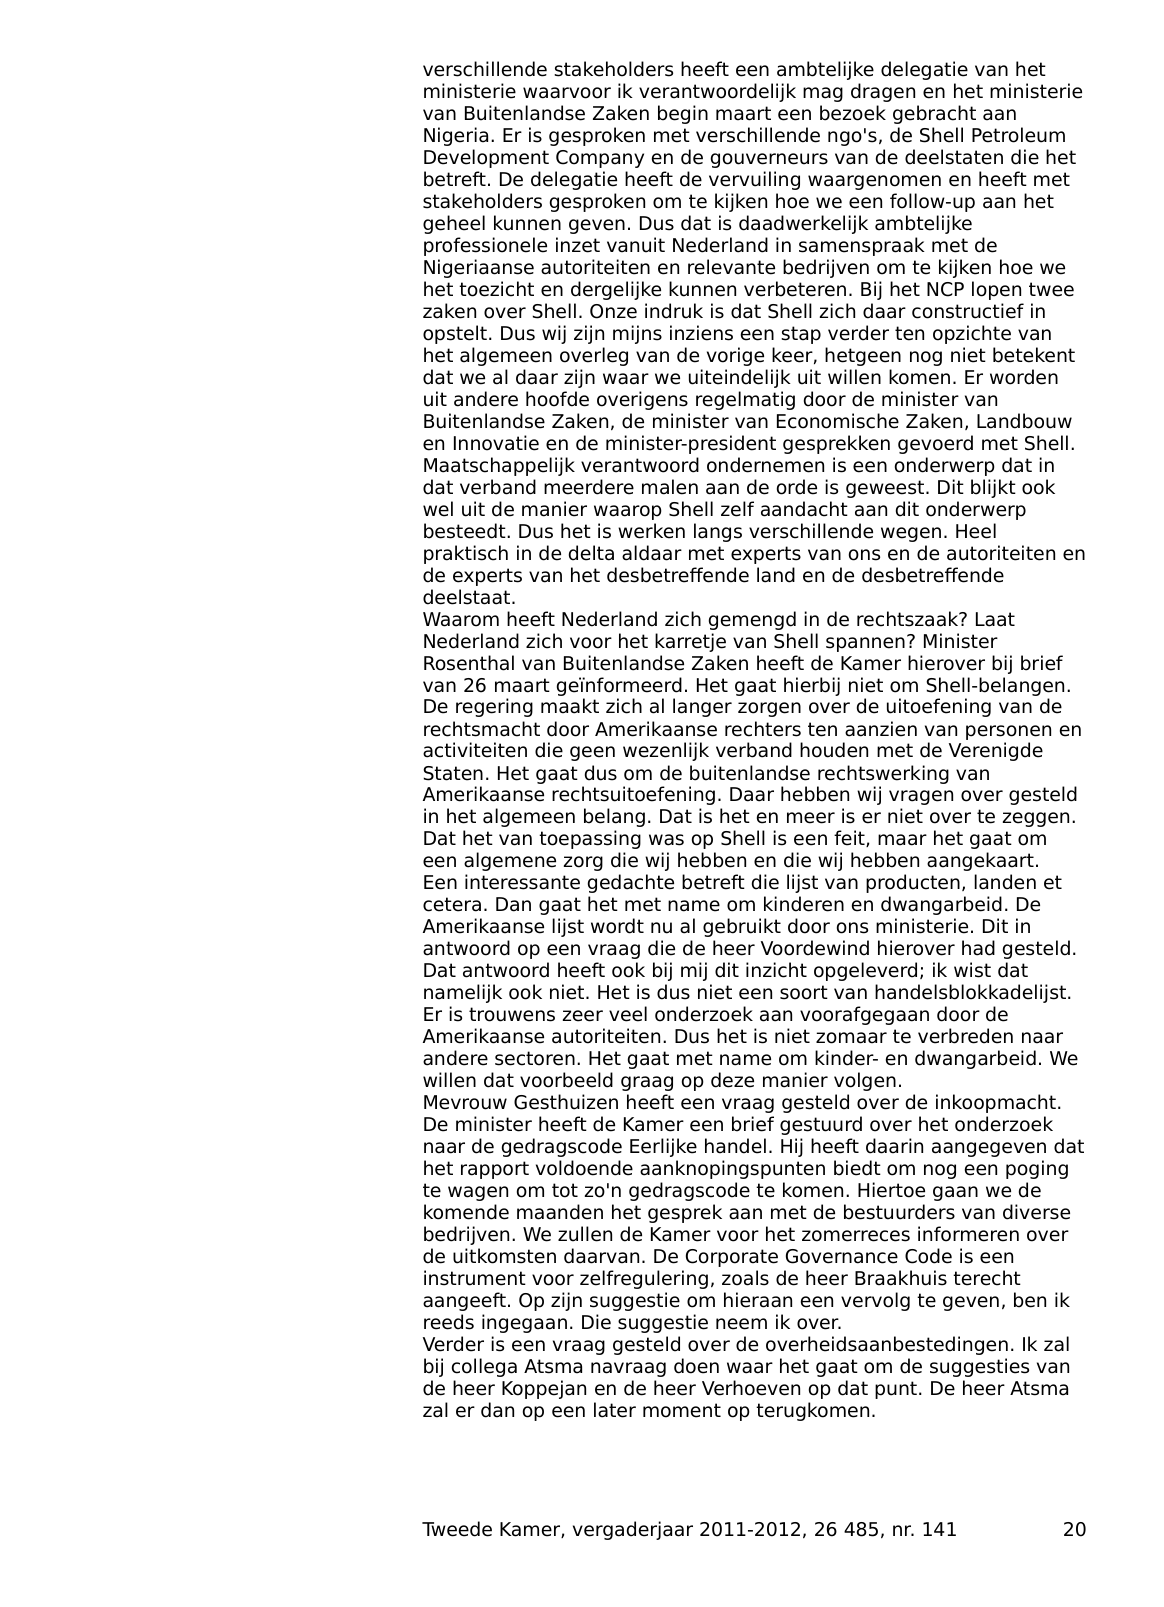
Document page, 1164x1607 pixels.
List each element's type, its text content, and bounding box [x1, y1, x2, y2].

text Waarom heeft Nederland zich gemengd in de rechtszaak? Laat Nederland zich voor het karretje van Shell spannen? Minister Rosenthal van Buitenlandse Zaken heeft de Kamer hierover bij brief van 26 maart geïnformeerd. Het gaat hierbij niet om Shell-belangen. De regering maakt zich al langer zorgen over de uitoefening van de rechtsmacht door Amerikaanse rechters ten aanzien van personen en activiteiten die geen wezenlijk verband houden met de Verenigde Staten. Het gaat dus om de buitenlandse rechtswerking van Amerikaanse rechtsuitoefening. Daar hebben wij vragen over gesteld in het algemeen belang. Dat is het en meer is er niet over te zeggen. Dat het van toepassing was op Shell is een feit, maar het gaat om een algemene zorg die wij hebben en die wij hebben aangekaart. [422, 608, 1087, 872]
text Een interessante gedachte betreft die lijst van producten, landen et cetera. Dan gaat het met name om kinderen en dwangarbeid. De Amerikaanse lijst wordt nu al gebruikt door ons ministerie. Dit in antwoord op een vraag die de heer Voordewind hierover had gesteld. Dat antwoord heeft ook bij mij dit inzicht opgeleverd; ik wist dat namelijk ook niet. Het is dus niet een soort van handelsblokkadelijst. Er is trouwens zeer veel onderzoek aan voorafgegaan door de Amerikaanse autoriteiten. Dus het is niet zomaar te verbreden naar andere sectoren. Het gaat met name om kinder- en dwangarbeid. We willen dat voorbeeld graag op deze manier volgen. [422, 872, 1087, 1092]
text Mevrouw Gesthuizen heeft een vraag gesteld over de inkoopmacht. De minister heeft de Kamer een brief gestuurd over het onderzoek naar de gedragscode Eerlijke handel. Hij heeft daarin aangegeven dat het rapport voldoende aanknopingspunten biedt om nog een poging te wagen om tot zo'n gedragscode te komen. Hiertoe gaan we de komende maanden het gesprek aan met de bestuurders van diverse bedrijven. We zullen de Kamer voor het zomerreces informeren over de uitkomsten daarvan. De Corporate Governance Code is een instrument voor zelfregulering, zoals de heer Braakhuis terecht aangeeft. Op zijn suggestie om hieraan een vervolg te geven, ben ik reeds ingegaan. Die suggestie neem ik over. [422, 1092, 1087, 1334]
text Verder is een vraag gesteld over de overheidsaanbestedingen. Ik zal bij collega Atsma navraag doen waar het gaat om de suggesties van de heer Koppejan en de heer Verhoeven op dat punt. De heer Atsma zal er dan op een later moment op terugkomen. [422, 1334, 1087, 1422]
text verschillende stakeholders heeft een ambtelijke delegatie van het ministerie waarvoor ik verantwoordelijk mag dragen en het ministerie van Buitenlandse Zaken begin maart een bezoek gebracht aan Nigeria. Er is gesproken met verschillende ngo's, de Shell Petroleum Development Company en de gouverneurs van de deelstaten die het betreft. De delegatie heeft de vervuiling waargenomen en heeft met stakeholders gesproken om te kijken hoe we een follow-up aan het geheel kunnen geven. Dus dat is daadwerkelijk ambtelijke professionele inzet vanuit Nederland in samenspraak met de Nigeriaanse autoriteiten en relevante bedrijven om te kijken hoe we het toezicht en dergelijke kunnen verbeteren. Bij het NCP lopen twee zaken over Shell. Onze indruk is dat Shell zich daar constructief in opstelt. Dus wij zijn mijns inziens een stap verder ten opzichte van het algemeen overleg van de vorige keer, hetgeen nog niet betekent dat we al daar zijn waar we uiteindelijk uit willen komen. Er worden uit andere hoofde overigens regelmatig door de minister van Buitenlandse Zaken, de minister van Economische Zaken, Landbouw en Innovatie en de minister-president gesprekken gevoerd met Shell. Maatschappelijk verantwoord ondernemen is een onderwerp dat in dat verband meerdere malen aan de orde is geweest. Dit blijkt ook wel uit de manier waarop Shell zelf aandacht aan dit onderwerp besteedt. Dus het is werken langs verschillende wegen. Heel praktisch in de delta aldaar met experts van ons en de autoriteiten en de experts van het desbetreffende land en de desbetreffende deelstaat. [422, 59, 1087, 608]
